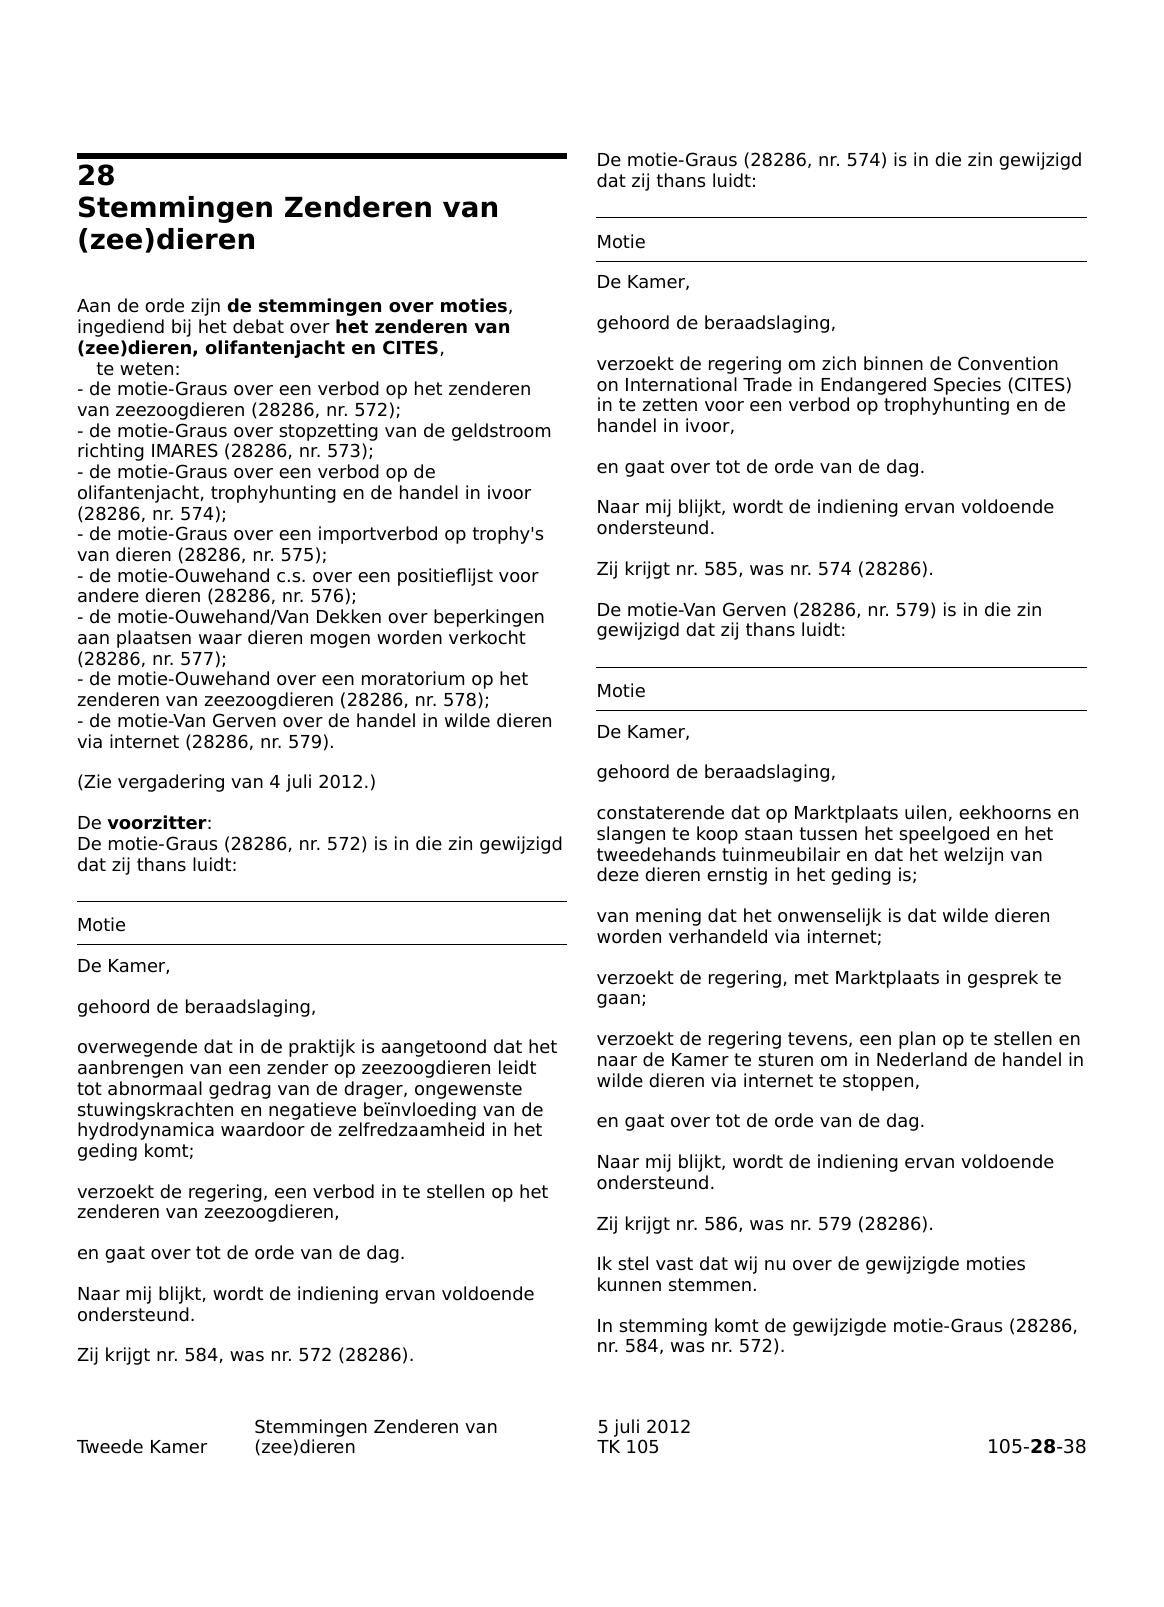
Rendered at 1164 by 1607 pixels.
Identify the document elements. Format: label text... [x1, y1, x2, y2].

text In stemming komt de gewijzigde motie-Graus (28286, nr. 584, was nr. 572). [596, 1316, 1087, 1357]
text - de motie-Ouwehand/Van Dekken over beperkingen aan plaatsen waar dieren mogen worden verkocht (28286, nr. 577); [77, 607, 567, 669]
text De motie-Van Gerven (28286, nr. 579) is in die zin gewijzigd dat zij thans luidt: [596, 599, 1087, 641]
text constaterende dat op Marktplaats uilen, eekhoorns en slangen te koop staan tussen het speelgoed en het tweedehands tuinmeubilair en dat het welzijn van deze dieren ernstig in het geding is; [596, 803, 1087, 886]
text verzoekt de regering tevens, een plan op te stellen en naar de Kamer te sturen om in Nederland de handel in wilde dieren via internet te stoppen, [596, 1029, 1087, 1091]
text gehoord de beraadslaging, [77, 996, 567, 1017]
text verzoekt de regering, een verbod in te stellen op het zenderen van zeezoogdieren, [77, 1182, 567, 1223]
text De voorzitter: [77, 813, 567, 834]
text - de motie-Graus over een importverbod op trophy's van dieren (28286, nr. 575); [77, 524, 567, 566]
text Motie [596, 681, 1087, 702]
text te weten: [77, 358, 567, 379]
text De motie-Graus (28286, nr. 574) is in die zin gewijzigd dat zij thans luidt: [596, 150, 1087, 192]
text en gaat over tot de orde van de dag. [596, 457, 1087, 477]
text - de motie-Graus over een verbod op de olifantenjacht, trophyhunting en de handel in ivoor (28286, nr. 574); [77, 462, 567, 524]
text Ik stel vast dat wij nu over de gewijzigde moties kunnen stemmen. [596, 1254, 1087, 1296]
text en gaat over tot de orde van de dag. [596, 1111, 1087, 1132]
text De Kamer, [77, 956, 567, 976]
text Zij krijgt nr. 586, was nr. 579 (28286). [596, 1213, 1087, 1234]
text Motie [77, 915, 567, 936]
text Zij krijgt nr. 584, was nr. 572 (28286). [77, 1345, 567, 1366]
text - de motie-Graus over een verbod op het zenderen van zeezoogdieren (28286, nr. 572); [77, 379, 567, 421]
text Naar mij blijkt, wordt de indiening ervan voldoende ondersteund. [596, 497, 1087, 539]
text Naar mij blijkt, wordt de indiening ervan voldoende ondersteund. [596, 1152, 1087, 1193]
title 28 Stemmingen Zenderen van (zee)dieren [77, 159, 567, 256]
text - de motie-Ouwehand over een moratorium op het zenderen van zeezoogdieren (28286, nr. 578); [77, 669, 567, 711]
text Aan de orde zijn de stemmingen over moties, ingediend bij het debat over het zenderen van (zee)dieren, olifantenjacht en CITES, [77, 296, 567, 358]
text - de motie-Graus over stopzetting van de geldstroom richting IMARES (28286, nr. 573); [77, 421, 567, 462]
text De Kamer, [596, 722, 1087, 742]
text gehoord de beraadslaging, [596, 313, 1087, 334]
text - de motie-Van Gerven over de handel in wilde dieren via internet (28286, nr. 579). [77, 711, 567, 752]
text - de motie-Ouwehand c.s. over een positieflijst voor andere dieren (28286, nr. 576); [77, 566, 567, 607]
text Motie [596, 232, 1087, 252]
text gehoord de beraadslaging, [596, 762, 1087, 783]
text De Kamer, [596, 272, 1087, 293]
text en gaat over tot de orde van de dag. [77, 1243, 567, 1264]
text verzoekt de regering om zich binnen de Convention on International Trade in Endangered Species (CITES) in te zetten voor een verbod op trophyhunting en de handel in ivoor, [596, 354, 1087, 437]
text verzoekt de regering, met Marktplaats in gesprek te gaan; [596, 967, 1087, 1009]
text (Zie vergadering van 4 juli 2012.) [77, 772, 567, 793]
text overwegende dat in de praktijk is aangetoond dat het aanbrengen van een zender op zeezoogdieren leidt tot abnormaal gedrag van de drager, ongewenste stuwingskrachten en negatieve beïnvloeding van de hydrodynamica waardoor de zelfredzaamheid in het geding komt; [77, 1037, 567, 1162]
text Naar mij blijkt, wordt de indiening ervan voldoende ondersteund. [77, 1284, 567, 1325]
text Zij krijgt nr. 585, was nr. 574 (28286). [596, 559, 1087, 579]
text van mening dat het onwenselijk is dat wilde dieren worden verhandeld via internet; [596, 906, 1087, 947]
text De motie-Graus (28286, nr. 572) is in die zin gewijzigd dat zij thans luidt: [77, 834, 567, 875]
